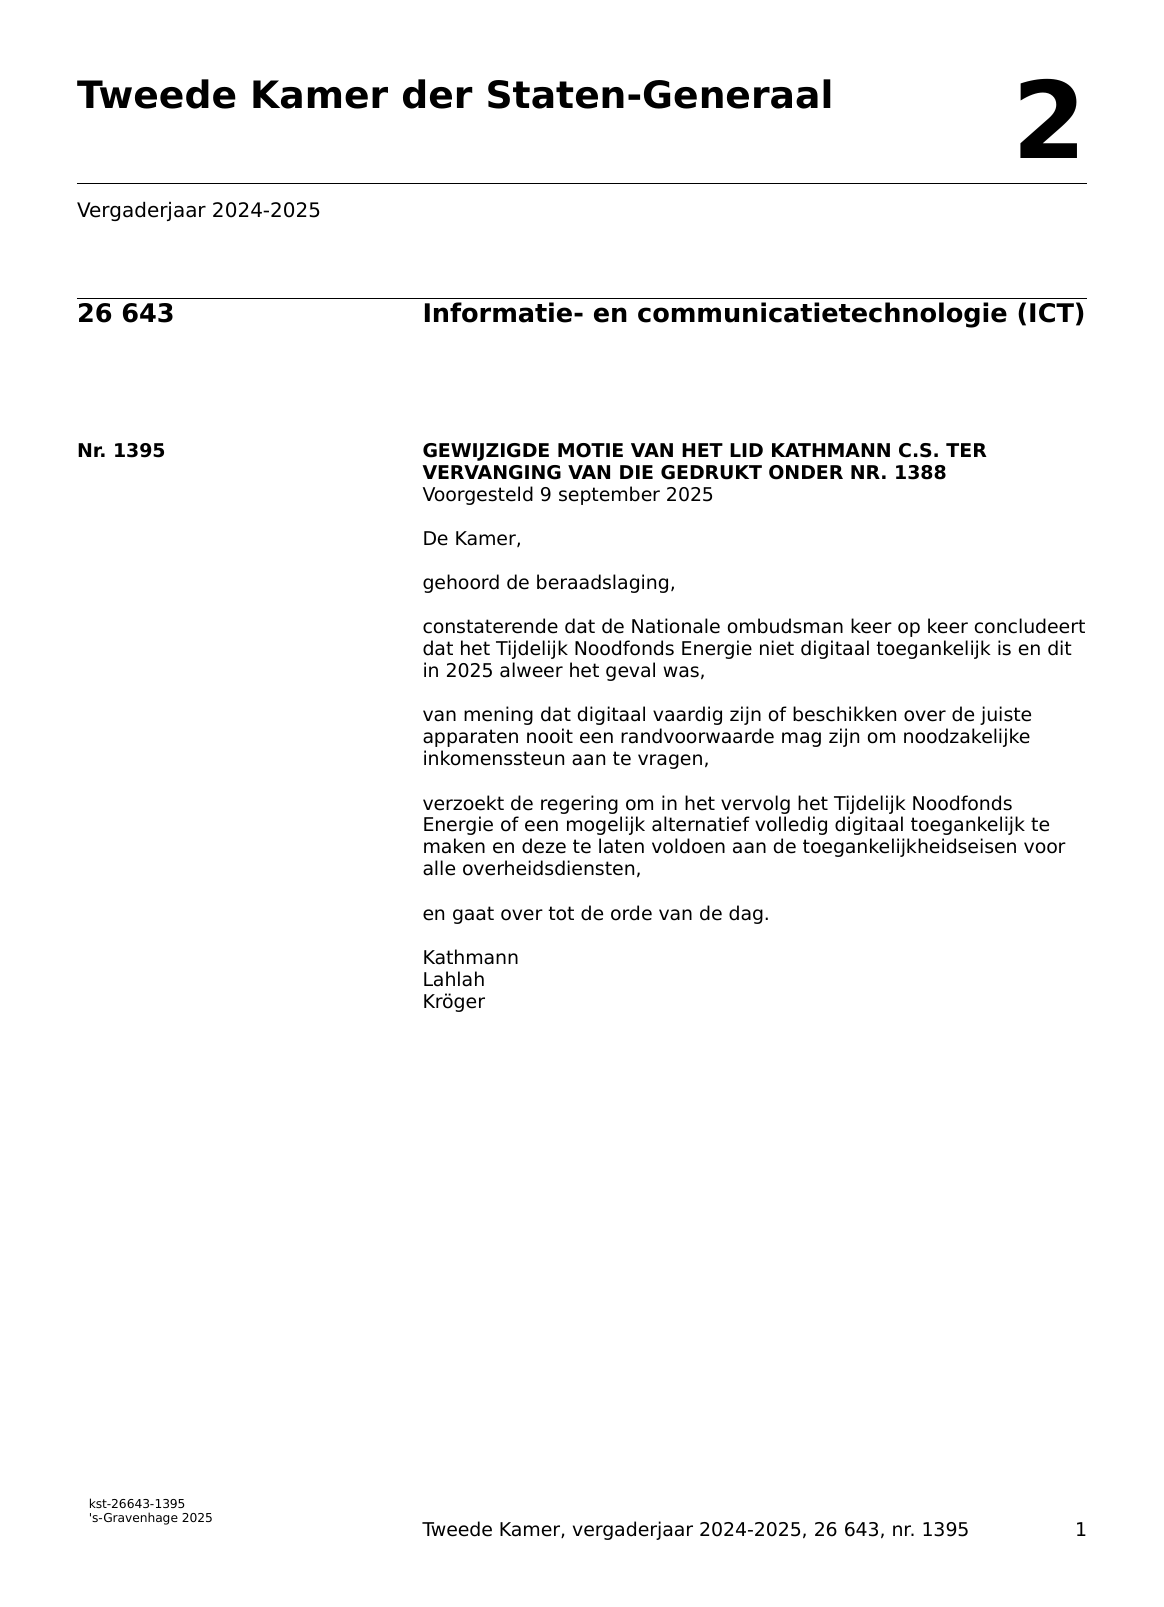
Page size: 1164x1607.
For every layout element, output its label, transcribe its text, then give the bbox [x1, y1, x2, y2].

text Lahlah [422, 969, 1087, 991]
text 's-Gravenhage 2025 [88, 1511, 323, 1525]
text Kathmann [422, 947, 1087, 969]
text gehoord de beraadslaging, [422, 572, 1087, 594]
table_cell Vergaderjaar 2024-2025 [77, 184, 1087, 298]
text kst-26643-1395 [88, 1497, 323, 1511]
text verzoekt de regering om in het vervolg het Tijdelijk Noodfonds Energie of een mogelijk alternatief volledig digitaal toegankelijk te maken en deze te laten voldoen aan de toegankelijkheidseisen voor alle overheidsdiensten, [422, 792, 1087, 880]
subtitle Nr. 1395 GEWIJZIGDE MOTIE VAN HET LID KATHMANN C.S. TER VERVANGING VAN DIE GEDRUKT ONDER NR. 1388 [77, 440, 1087, 484]
table_header Tweede Kamer der Staten-Generaal [77, 59, 886, 183]
text De Kamer, [422, 528, 1087, 550]
table_header 2 [886, 59, 1087, 183]
text en gaat over tot de orde van de dag. [422, 902, 1087, 924]
subtitle 26 643 Informatie- en communicatietechnologie (ICT) [77, 299, 1087, 329]
text van mening dat digitaal vaardig zijn of beschikken over de juiste apparaten nooit een randvoorwaarde mag zijn om noodzakelijke inkomenssteun aan te vragen, [422, 704, 1087, 770]
text constaterende dat de Nationale ombudsman keer op keer concludeert dat het Tijdelijk Noodfonds Energie niet digitaal toegankelijk is en dit in 2025 alweer het geval was, [422, 616, 1087, 682]
text Voorgesteld 9 september 2025 [422, 484, 1087, 506]
text Kröger [422, 991, 1087, 1013]
